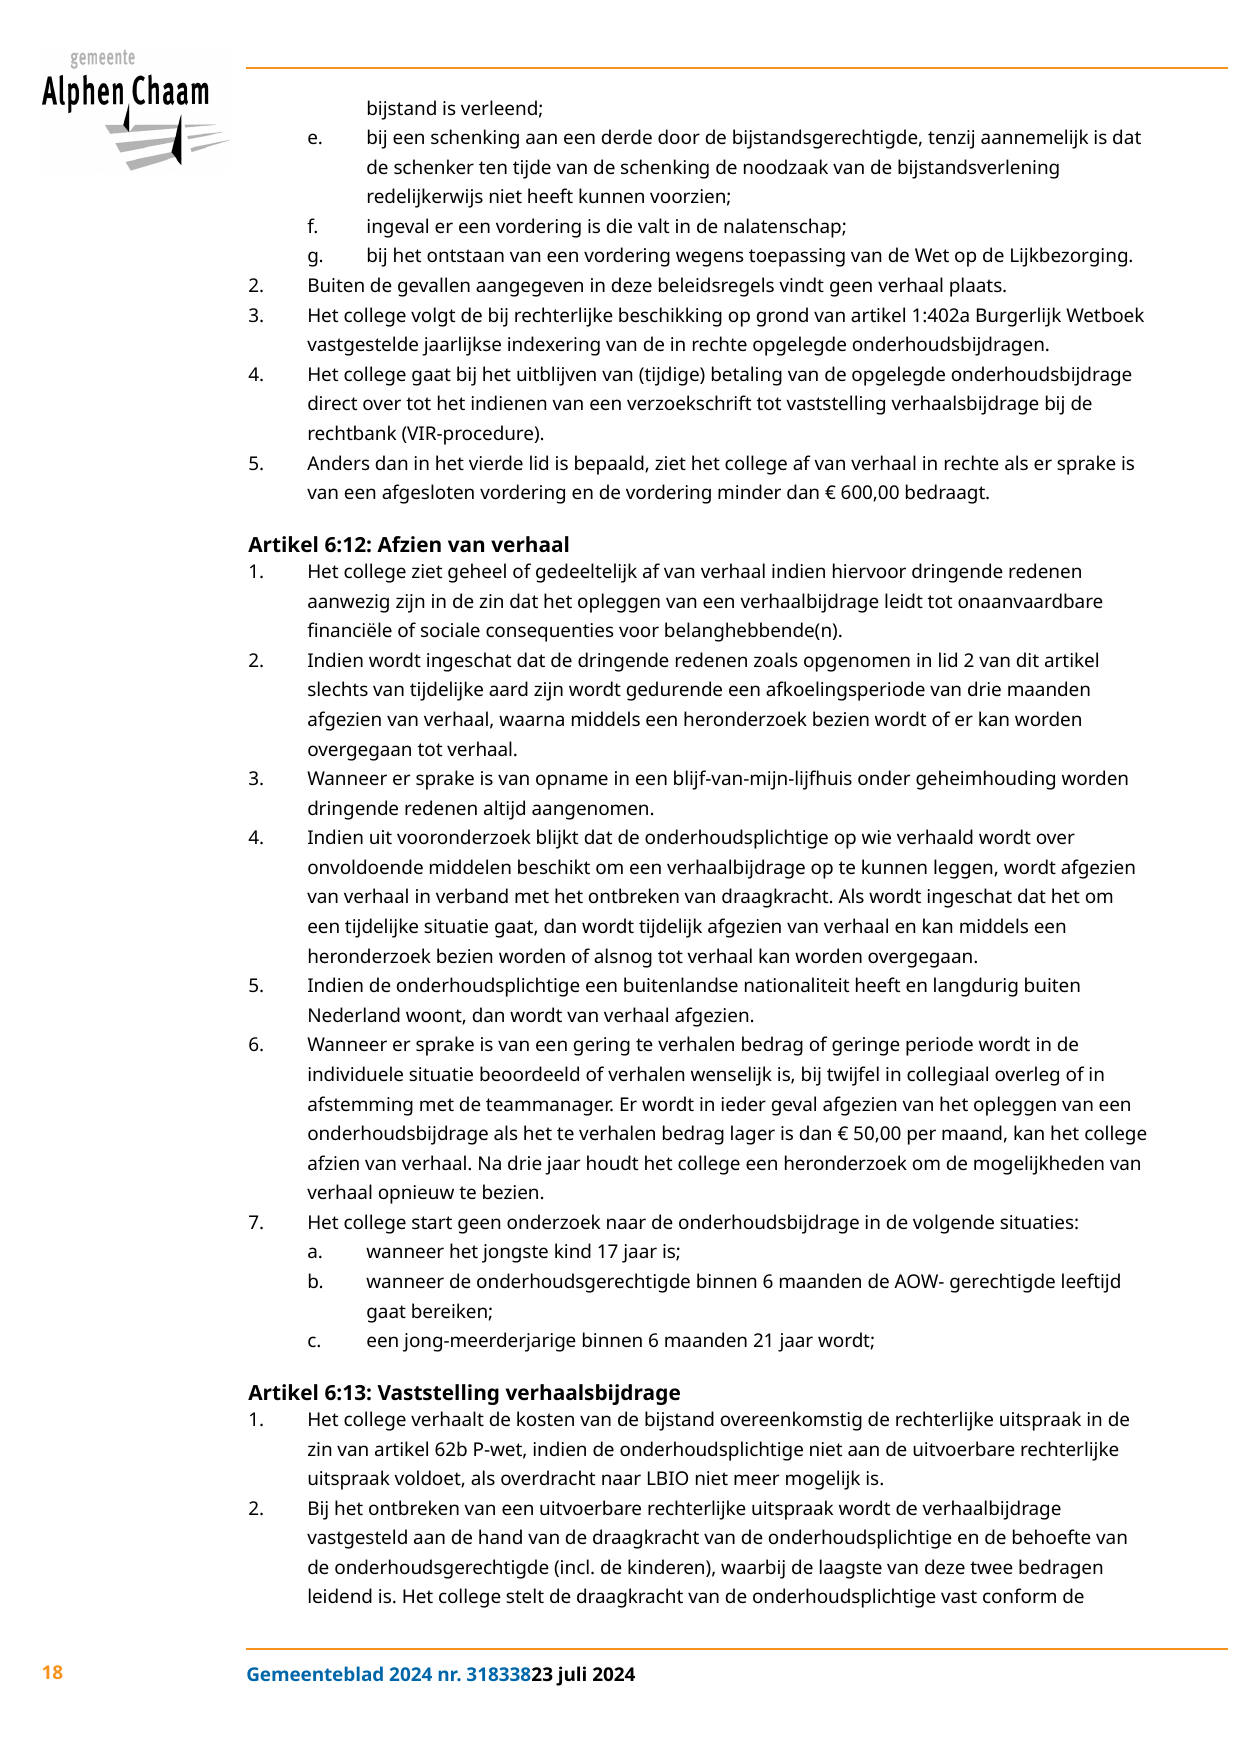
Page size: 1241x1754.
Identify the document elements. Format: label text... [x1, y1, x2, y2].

list ingeval er een vordering is die valt in de nalatenschap; [307, 213, 1152, 239]
list Anders dan in het vierde lid is bepaald, ziet het college af van verhaal in rechte als er sprake is van een afgesloten vordering en de vordering minder dan € 600,00 bedraagt. [248, 450, 1152, 505]
list Wanneer er sprake is van een gering te verhalen bedrag of geringe periode wordt in de individuele situatie beoordeeld of verhalen wenselijk is, bij twijfel in collegiaal overleg of in afstemming met de teammanager. Er wordt in ieder geval afgezien van het opleggen van een onderhoudsbijdrage als het te verhalen bedrag lager is dan € 50,00 per maand, kan het college afzien van verhaal. Na drie jaar houdt het college een heronderzoek om de mogelijkheden van verhaal opnieuw te bezien. [248, 1032, 1152, 1205]
list Het college gaat bij het uitblijven van (tijdige) betaling van de opgelegde onderhoudsbijdrage direct over tot het indienen van een verzoekschrift tot vaststelling verhaalsbijdrage bij de rechtbank (VIR-procedure). [248, 361, 1152, 446]
list Wanneer er sprake is van opname in een blijf-van-mijn-lijfhuis onder geheimhouding worden dringende redenen altijd aangenomen. [248, 765, 1152, 821]
list Indien de onderhoudsplichtige een buitenlandse nationaliteit heeft en langdurig buiten Nederland woont, dan wordt van verhaal afgezien. [248, 972, 1152, 1028]
list Het college start geen onderzoek naar de onderhoudsbijdrage in de volgende situaties: [248, 1209, 1152, 1235]
list Het college verhaalt de kosten van de bijstand overeenkomstig de rechterlijke uitspraak in de zin van artikel 62b P-wet, indien de onderhoudsplichtige niet aan de uitvoerbare rechterlijke uitspraak voldoet, als overdracht naar LBIO niet meer mogelijk is. [248, 1406, 1152, 1491]
list een jong-meerderjarige binnen 6 maanden 21 jaar wordt; [307, 1327, 1152, 1353]
list wanneer de onderhoudsgerechtigde binnen 6 maanden de AOW- gerechtigde leeftijd gaat bereiken; [307, 1268, 1152, 1323]
list Het college ziet geheel of gedeeltelijk af van verhaal indien hiervoor dringende redenen aanwezig zijn in de zin dat het opleggen van een verhaalbijdrage leidt tot onaanvaardbare financiële of sociale consequenties voor belanghebbende(n). [248, 558, 1152, 643]
text Artikel 6:12: Afzien van verhaal [248, 530, 1152, 558]
text Artikel 6:13: Vaststelling verhaalsbijdrage [248, 1378, 1152, 1406]
list Indien wordt ingeschat dat de dringende redenen zoals opgenomen in lid 2 van dit artikel slechts van tijdelijke aard zijn wordt gedurende een afkoelingsperiode van drie maanden afgezien van verhaal, waarna middels een heronderzoek bezien wordt of er kan worden overgegaan tot verhaal. [248, 647, 1152, 761]
picture [41, 47, 231, 172]
list bij het ontstaan van een vordering wegens toepassing van de Wet op de Lijkbezorging. [307, 243, 1152, 268]
list Buiten de gevallen aangegeven in deze beleidsregels vindt geen verhaal plaats. [248, 272, 1152, 298]
list Bij het ontbreken van een uitvoerbare rechterlijke uitspraak wordt de verhaalbijdrage vastgesteld aan de hand van de draagkracht van de onderhoudsplichtige en de behoefte van de onderhoudsgerechtigde (incl. de kinderen), waarbij de laagste van deze twee bedragen leidend is. Het college stelt de draagkracht van de onderhoudsplichtige vast conform de [248, 1495, 1152, 1609]
list bijstand is verleend; [307, 95, 1152, 121]
list bij een schenking aan een derde door de bijstandsgerechtigde, tenzij aannemelijk is dat de schenker ten tijde van de schenking de noodzaak van de bijstandsverlening redelijkerwijs niet heeft kunnen voorzien; [307, 124, 1152, 209]
list Het college volgt de bij rechterlijke beschikking op grond van artikel 1:402a Burgerlijk Wetboek vastgestelde jaarlijkse indexering van de in rechte opgelegde onderhoudsbijdragen. [248, 302, 1152, 357]
list Indien uit vooronderzoek blijkt dat de onderhoudsplichtige op wie verhaald wordt over onvoldoende middelen beschikt om een verhaalbijdrage op te kunnen leggen, wordt afgezien van verhaal in verband met het ontbreken van draagkracht. Als wordt ingeschat dat het om een tijdelijke situatie gaat, dan wordt tijdelijk afgezien van verhaal en kan middels een heronderzoek bezien worden of alsnog tot verhaal kan worden overgegaan. [248, 824, 1152, 968]
list wanneer het jongste kind 17 jaar is; [307, 1239, 1152, 1264]
